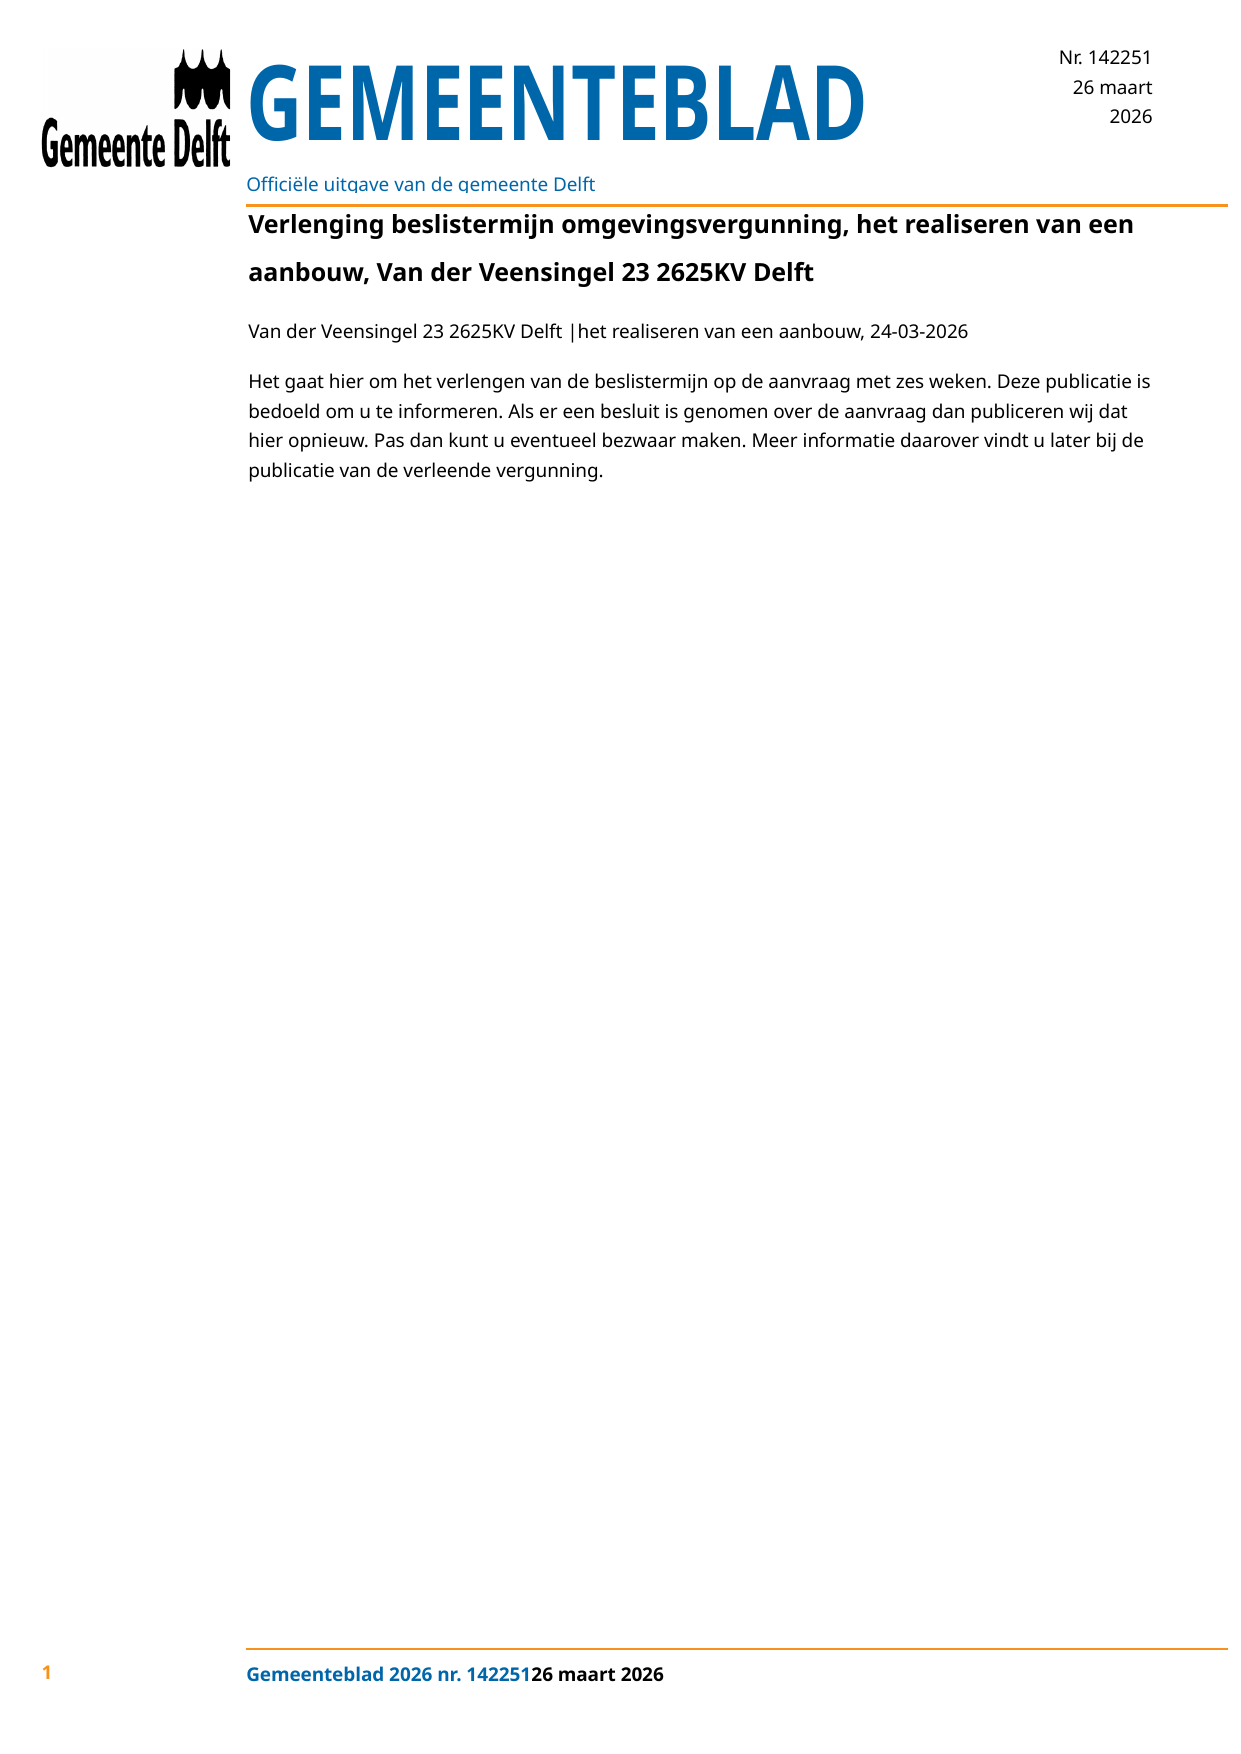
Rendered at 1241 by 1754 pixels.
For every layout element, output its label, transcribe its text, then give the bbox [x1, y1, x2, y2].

text Van der Veensingel 23 2625KV Delft |het realiseren van een aanbouw, 24-03-2026 [248, 318, 1152, 344]
picture [41, 47, 231, 172]
text Het gaat hier om het verlengen van de beslistermijn op de aanvraag met zes weken. Deze publicatie is bedoeld om u te informeren. Als er een besluit is genomen over de aanvraag dan publiceren wij dat hier opnieuw. Pas dan kunt u eventueel bezwaar maken. Meer informatie daarover vindt u later bij de publicatie van de verleende vergunning. [248, 368, 1152, 483]
text Verlenging beslistermijn omgevingsvergunning, het realiseren van een aanbouw, Van der Veensingel 23 2625KV Delft [248, 207, 1152, 288]
